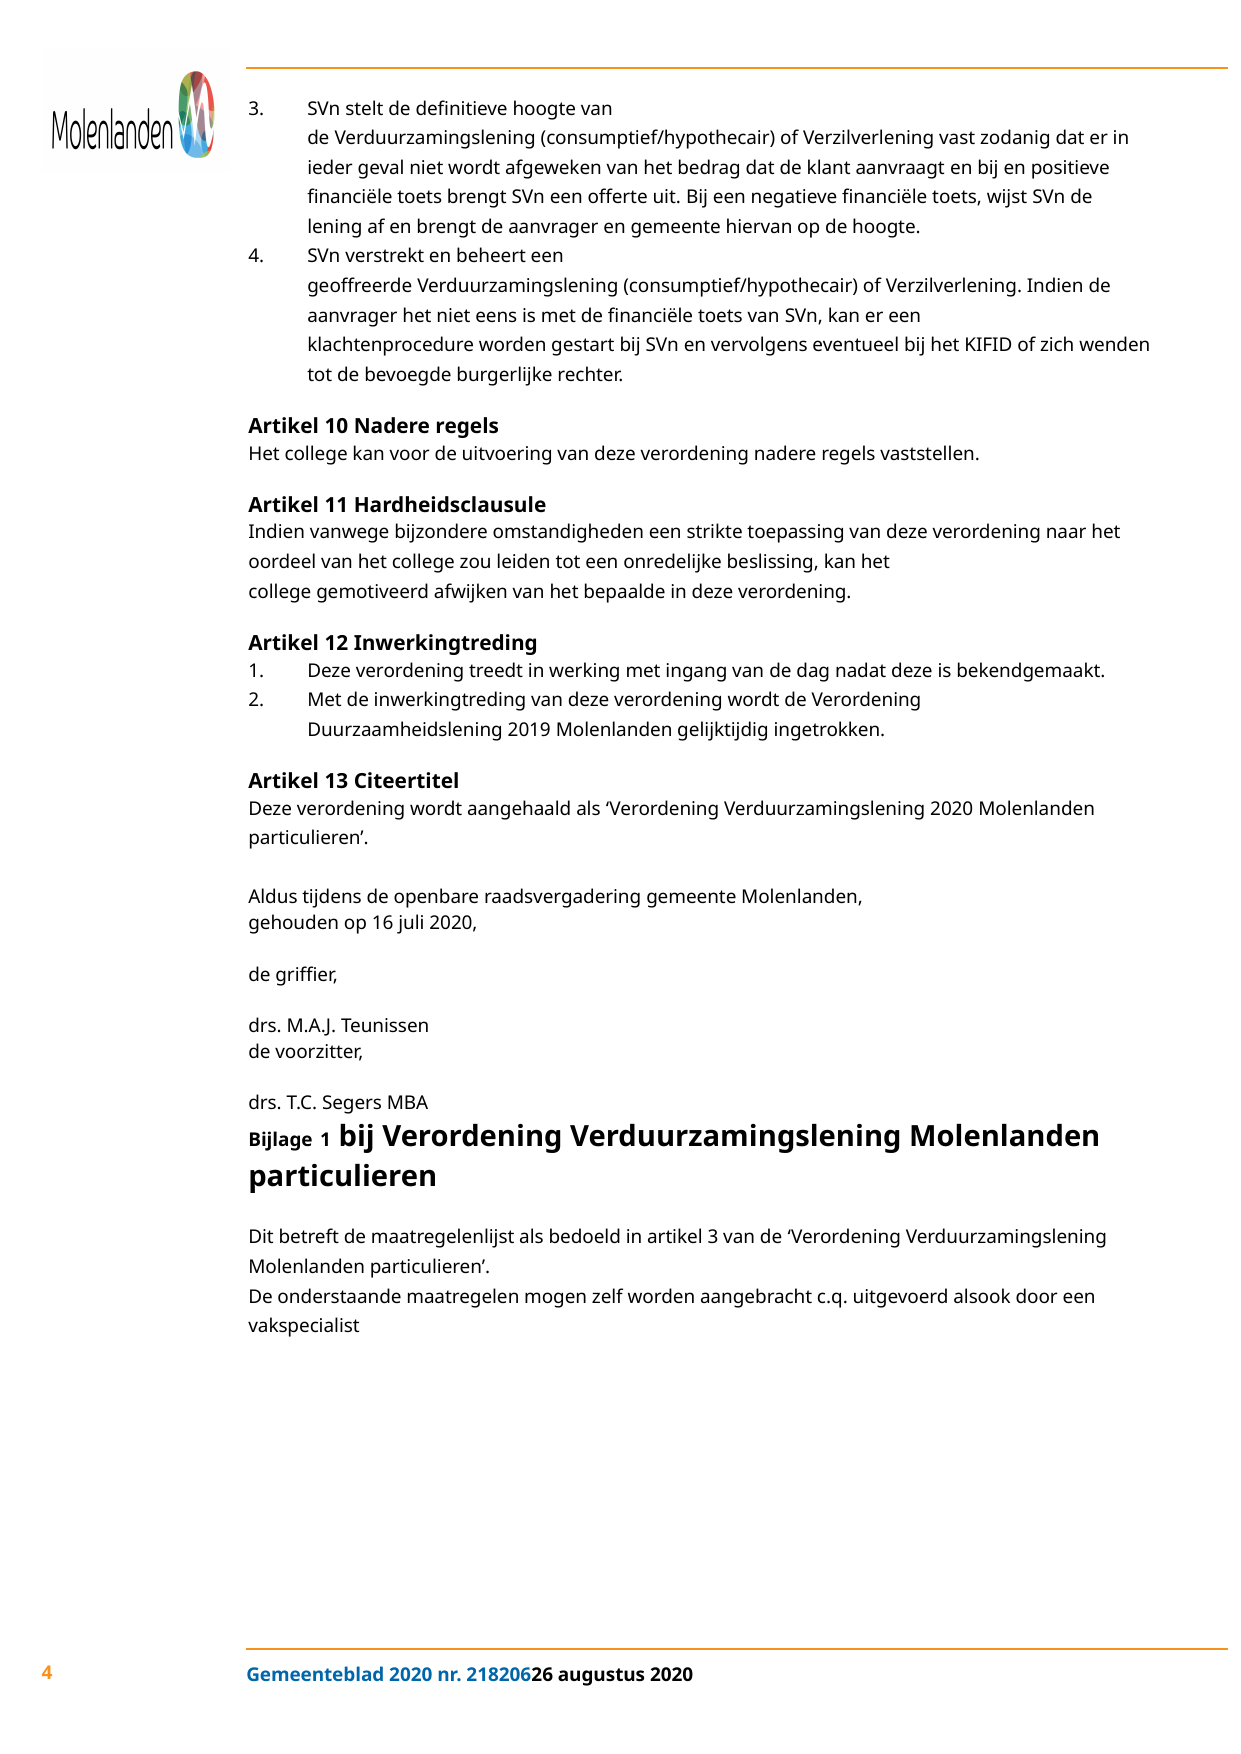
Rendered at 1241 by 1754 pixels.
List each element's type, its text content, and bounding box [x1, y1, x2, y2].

text Artikel 13 Citeertitel [248, 766, 1152, 795]
list Met de inwerkingtreding van deze verordening wordt de Verordening Duurzaamheidslening 2019 Molenlanden gelijktijdig ingetrokken. [248, 686, 1152, 742]
list Deze verordening treedt in werking met ingang van de dag nadat deze is bekendgemaakt. [248, 657, 1152, 682]
text Aldus tijdens de openbare raadsvergadering gemeente Molenlanden, [248, 883, 1152, 909]
text Bijlage 1 bij Verordening Verduurzamingslening Molenlanden particulieren [248, 1115, 1152, 1194]
text Artikel 11 Hardheidsclausule [248, 490, 1152, 519]
text de voorzitter, [248, 1038, 1152, 1064]
text Artikel 12 Inwerkingtreding [248, 628, 1152, 657]
text Deze verordening wordt aangehaald als ‘Verordening Verduurzamingslening 2020 Molenlanden particulieren’. [248, 795, 1152, 850]
text Dit betreft de maatregelenlijst als bedoeld in artikel 3 van de ‘Verordening Verduurzamingslening Molenlanden particulieren’. [248, 1224, 1152, 1279]
list SVn verstrekt en beheert een geoffreerde Verduurzamingslening (consumptief/hypothecair) of Verzilverlening. Indien de aanvrager het niet eens is met de financiële toets van SVn, kan er een klachtenprocedure worden gestart bij SVn en vervolgens eventueel bij het KIFID of zich wenden tot de bevoegde burgerlijke rechter. [248, 243, 1152, 387]
list SVn stelt de definitieve hoogte van de Verduurzamingslening (consumptief/hypothecair) of Verzilverlening vast zodanig dat er in ieder geval niet wordt afgeweken van het bedrag dat de klant aanvraagt en bij en positieve financiële toets brengt SVn een offerte uit. Bij een negatieve financiële toets, wijst SVn de lening af en brengt de aanvrager en gemeente hiervan op de hoogte. [248, 95, 1152, 239]
text de griffier, [248, 961, 1152, 986]
text drs. M.A.J. Teunissen [248, 1012, 1152, 1038]
text gehouden op 16 juli 2020, [248, 909, 1152, 935]
text Artikel 10 Nadere regels [248, 411, 1152, 440]
text De onderstaande maatregelen mogen zelf worden aangebracht c.q. uitgevoerd alsook door een vakspecialist [248, 1283, 1152, 1338]
text Indien vanwege bijzondere omstandigheden een strikte toepassing van deze verordening naar het oordeel van het college zou leiden tot een onredelijke beslissing, kan het college gemotiveerd afwijken van het bepaalde in deze verordening. [248, 519, 1152, 604]
picture [41, 47, 231, 172]
text drs. T.C. Segers MBA [248, 1089, 1152, 1115]
text Het college kan voor de uitvoering van deze verordening nadere regels vaststellen. [248, 440, 1152, 466]
